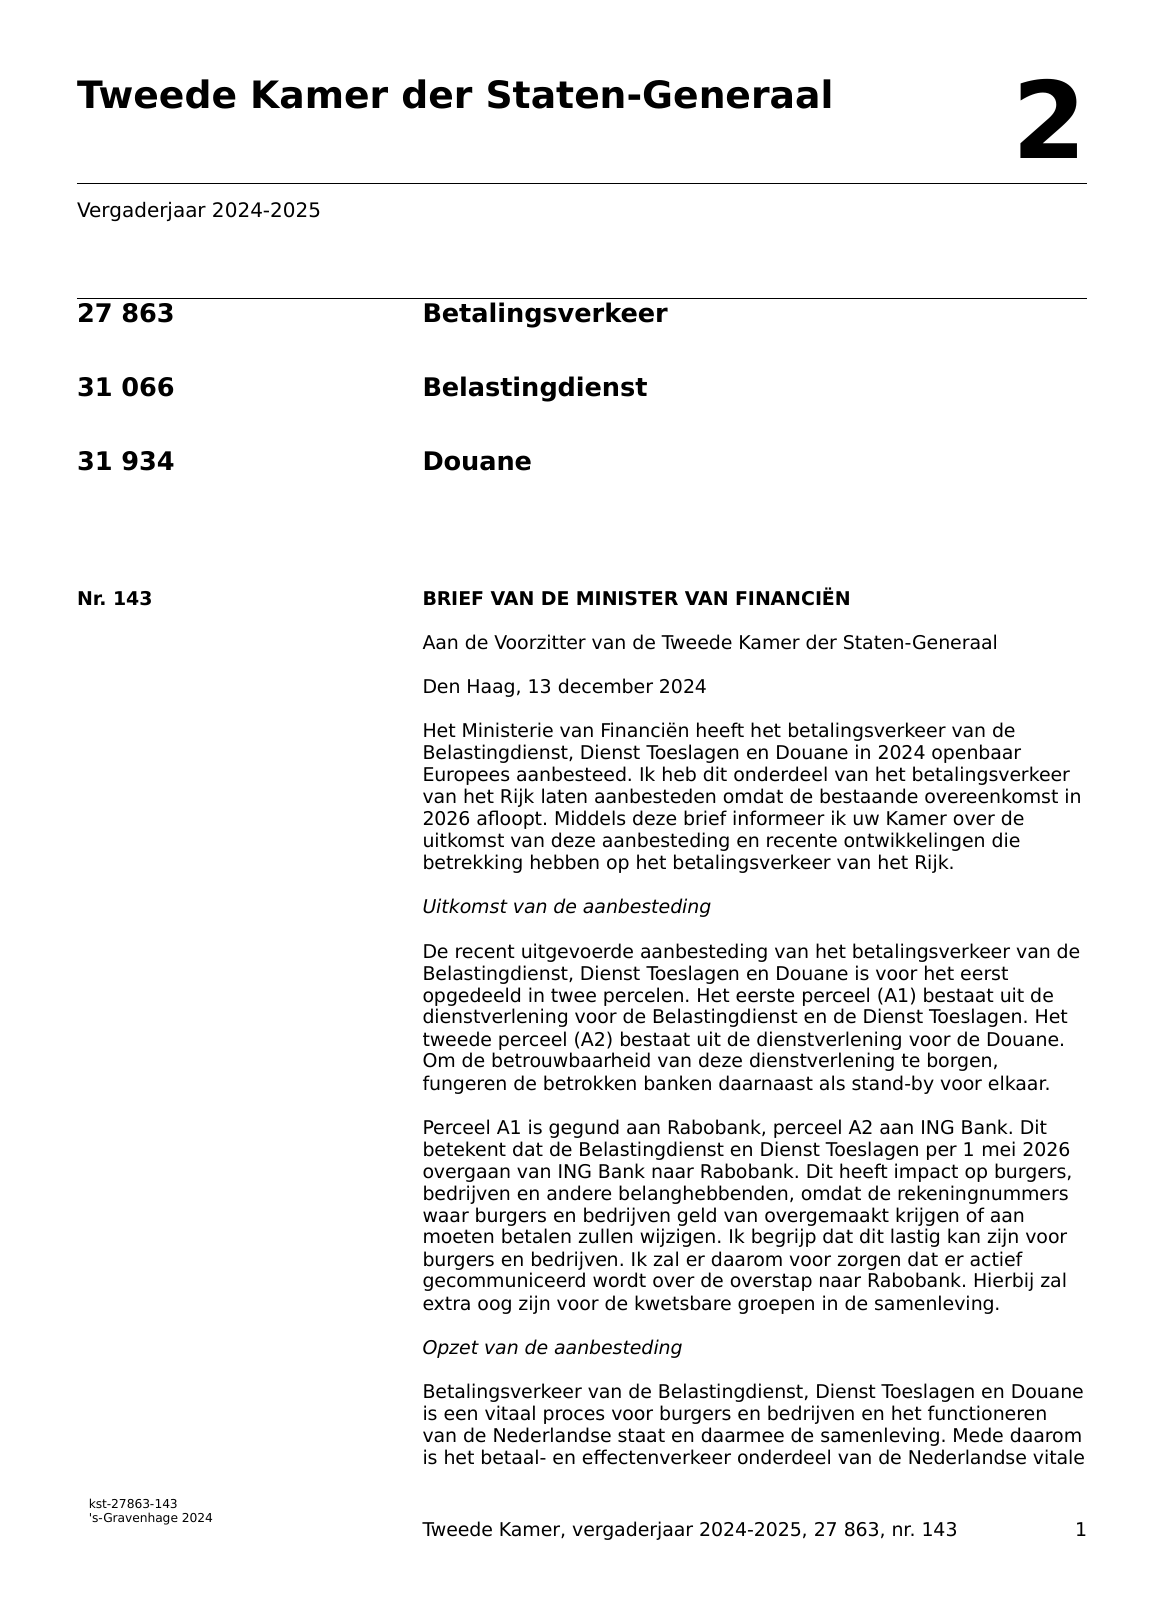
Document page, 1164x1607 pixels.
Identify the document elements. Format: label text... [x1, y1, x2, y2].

subtitle Opzet van de aanbesteding [422, 1337, 1087, 1358]
text Den Haag, 13 december 2024 [422, 676, 1087, 698]
subtitle 27 863 Betalingsverkeer [77, 299, 1087, 329]
text 's-Gravenhage 2024 [88, 1511, 323, 1525]
subtitle 31 934 Douane [77, 447, 1087, 477]
table_header 2 [886, 59, 1087, 183]
subtitle 31 066 Belastingdienst [77, 373, 1087, 403]
subtitle Uitkomst van de aanbesteding [422, 896, 1087, 918]
table_header Tweede Kamer der Staten-Generaal [77, 59, 886, 183]
table_cell Vergaderjaar 2024-2025 [77, 184, 1087, 298]
text Perceel A1 is gegund aan Rabobank, perceel A2 aan ING Bank. Dit betekent dat de Belastingdienst en Dienst Toeslagen per 1 mei 2026 overgaan van ING Bank naar Rabobank. Dit heeft impact op burgers, bedrijven en andere belanghebbenden, omdat de rekeningnummers waar burgers en bedrijven geld van overgemaakt krijgen of aan moeten betalen zullen wijzigen. Ik begrijp dat dit lastig kan zijn voor burgers en bedrijven. Ik zal er daarom voor zorgen dat er actief gecommuniceerd wordt over de overstap naar Rabobank. Hierbij zal extra oog zijn voor de kwetsbare groepen in de samenleving. [422, 1117, 1087, 1314]
text Aan de Voorzitter van de Tweede Kamer der Staten-Generaal [422, 632, 1087, 654]
text Betalingsverkeer van de Belastingdienst, Dienst Toeslagen en Douane is een vitaal proces voor burgers en bedrijven en het functioneren van de Nederlandse staat en daarmee de samenleving. Mede daarom is het betaal- en effectenverkeer onderdeel van de Nederlandse vitale [422, 1381, 1087, 1469]
subtitle Nr. 143 BRIEF VAN DE MINISTER VAN FINANCIËN [77, 588, 1087, 610]
text kst-27863-143 [88, 1497, 323, 1511]
text De recent uitgevoerde aanbesteding van het betalingsverkeer van de Belastingdienst, Dienst Toeslagen en Douane is voor het eerst opgedeeld in twee percelen. Het eerste perceel (A1) bestaat uit de dienstverlening voor de Belastingdienst en de Dienst Toeslagen. Het tweede perceel (A2) bestaat uit de dienstverlening voor de Douane. Om de betrouwbaarheid van deze dienstverlening te borgen, fungeren de betrokken banken daarnaast als stand-by voor elkaar. [422, 941, 1087, 1094]
text Het Ministerie van Financiën heeft het betalingsverkeer van de Belastingdienst, Dienst Toeslagen en Douane in 2024 openbaar Europees aanbesteed. Ik heb dit onderdeel van het betalingsverkeer van het Rijk laten aanbesteden omdat de bestaande overeenkomst in 2026 afloopt. Middels deze brief informeer ik uw Kamer over de uitkomst van deze aanbesteding en recente ontwikkelingen die betrekking hebben op het betalingsverkeer van het Rijk. [422, 720, 1087, 874]
